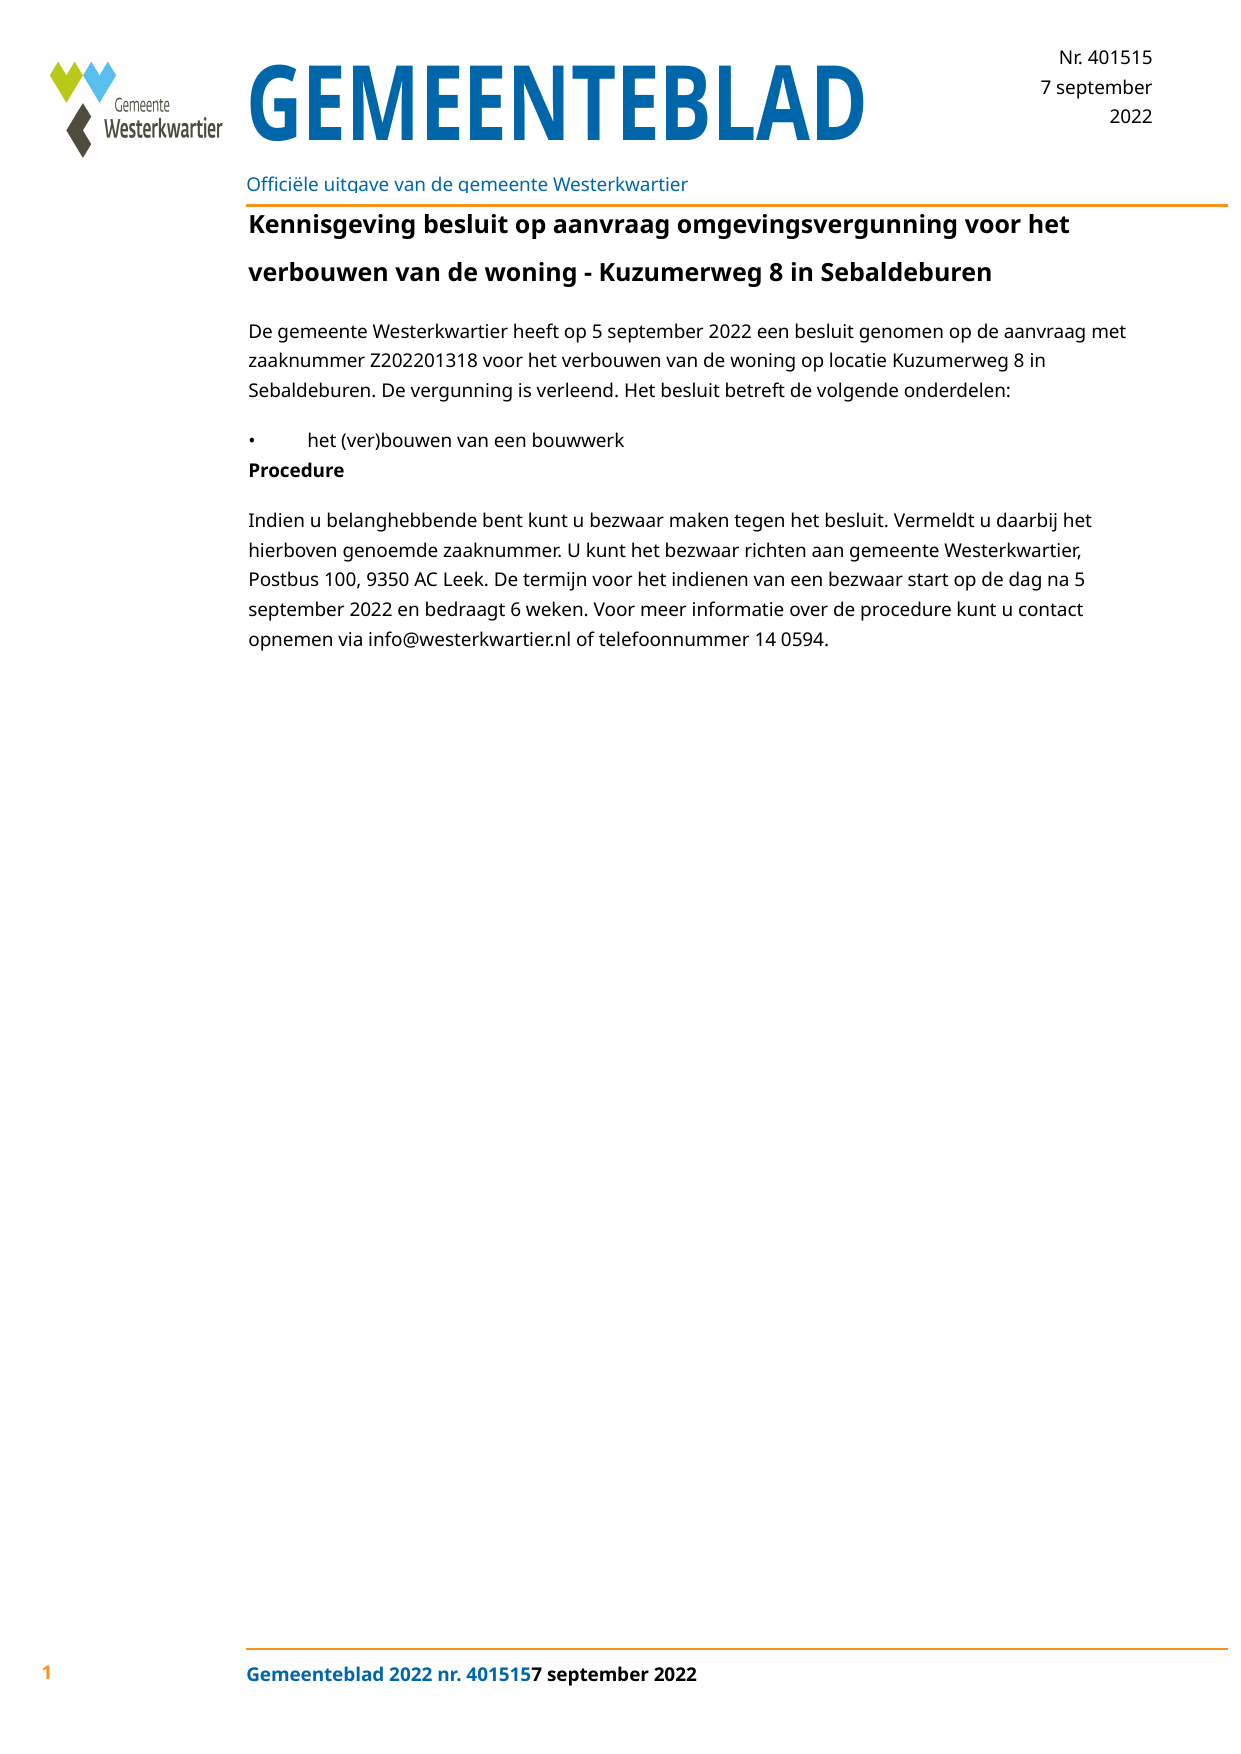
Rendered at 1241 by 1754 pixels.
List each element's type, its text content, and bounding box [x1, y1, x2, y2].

text Kennisgeving besluit op aanvraag omgevingsvergunning voor het verbouwen van de woning - Kuzumerweg 8 in Sebaldeburen [248, 207, 1152, 288]
list het (ver)bouwen van een bouwwerk [248, 427, 1152, 453]
text Indien u belanghebbende bent kunt u bezwaar maken tegen het besluit. Vermeldt u daarbij het hierboven genoemde zaaknummer. U kunt het bezwaar richten aan gemeente Westerkwartier, Postbus 100, 9350 AC Leek. De termijn voor het indienen van een bezwaar start op de dag na 5 september 2022 en bedraagt 6 weken. Voor meer informatie over de procedure kunt u contact opnemen via info@westerkwartier.nl of telefoonnummer 14 0594. [248, 507, 1152, 652]
text Procedure [248, 457, 1152, 483]
text De gemeente Westerkwartier heeft op 5 september 2022 een besluit genomen op de aanvraag met zaaknummer Z202201318 voor het verbouwen van de woning op locatie Kuzumerweg 8 in Sebaldeburen. De vergunning is verleend. Het besluit betreft de volgende onderdelen: [248, 318, 1152, 403]
picture [41, 47, 231, 172]
